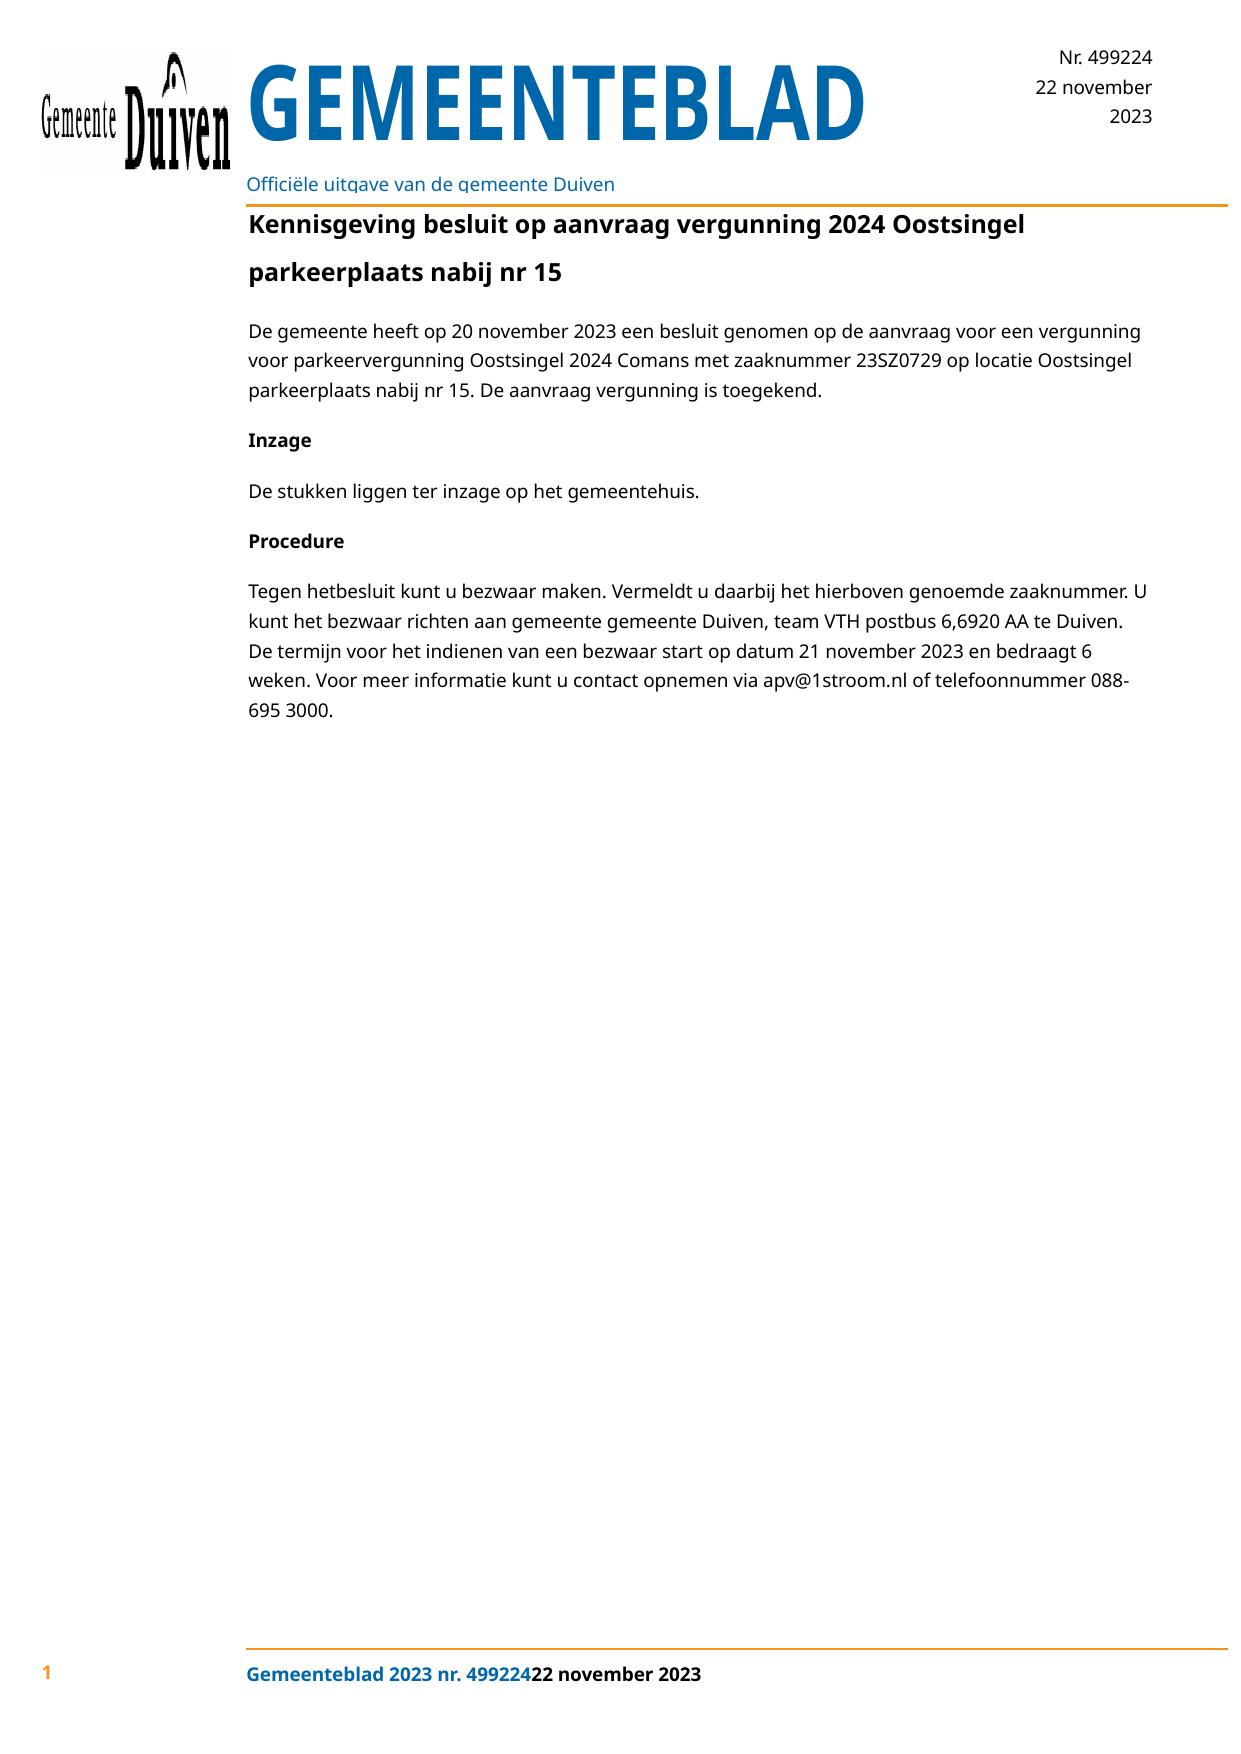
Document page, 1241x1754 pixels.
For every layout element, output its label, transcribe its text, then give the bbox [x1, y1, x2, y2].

text Kennisgeving besluit op aanvraag vergunning 2024 Oostsingel parkeerplaats nabij nr 15 [248, 207, 1152, 288]
text Tegen hetbesluit kunt u bezwaar maken. Vermeldt u daarbij het hierboven genoemde zaaknummer. U kunt het bezwaar richten aan gemeente gemeente Duiven, team VTH postbus 6,6920 AA te Duiven. De termijn voor het indienen van een bezwaar start op datum 21 november 2023 en bedraagt 6 weken. Voor meer informatie kunt u contact opnemen via apv@1stroom.nl of telefoonnummer 088-695 3000. [248, 579, 1152, 723]
text Inzage [248, 427, 1152, 453]
picture [41, 47, 231, 172]
text De stukken liggen ter inzage op het gemeentehuis. [248, 478, 1152, 504]
text Procedure [248, 528, 1152, 554]
text De gemeente heeft op 20 november 2023 een besluit genomen op de aanvraag voor een vergunning voor parkeervergunning Oostsingel 2024 Comans met zaaknummer 23SZ0729 op locatie Oostsingel parkeerplaats nabij nr 15. De aanvraag vergunning is toegekend. [248, 318, 1152, 403]
